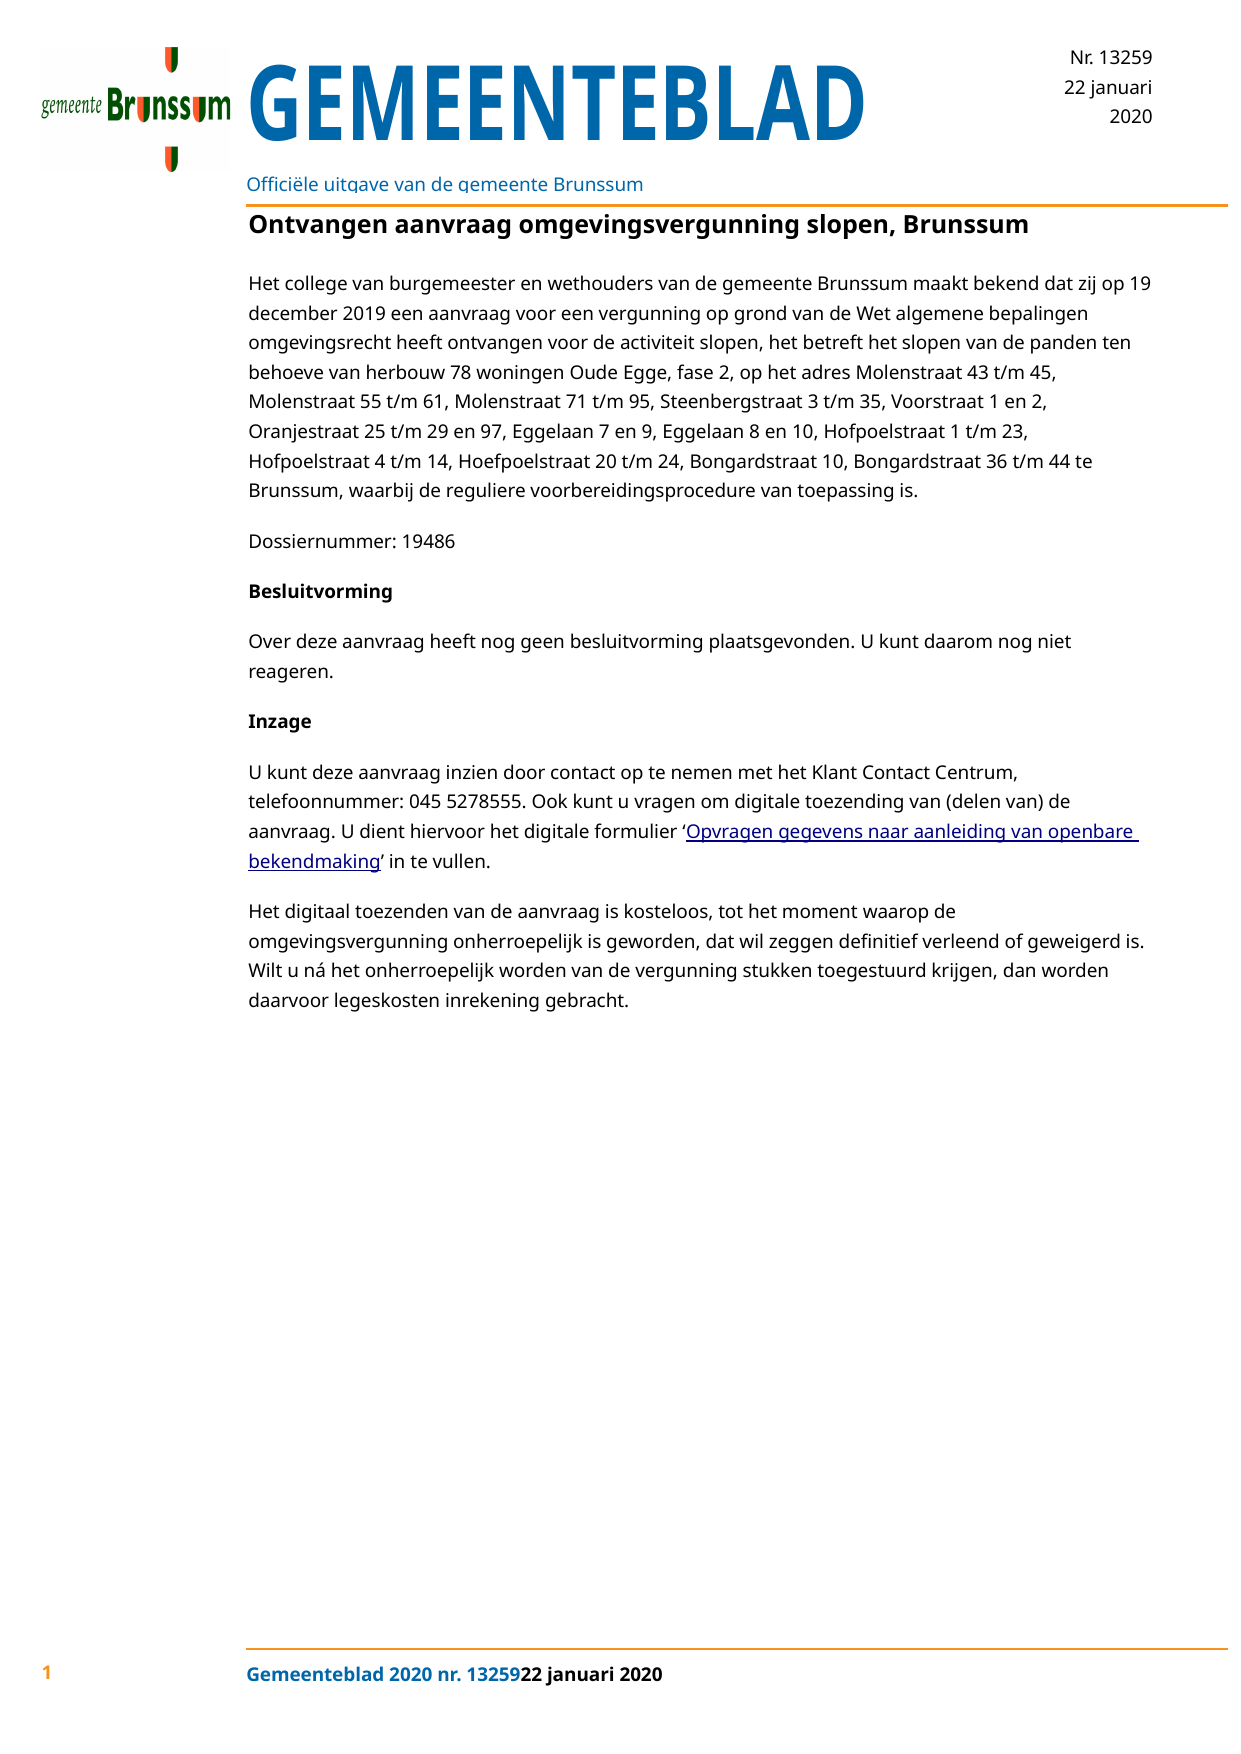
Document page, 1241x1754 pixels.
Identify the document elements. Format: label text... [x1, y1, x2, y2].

text Inzage [248, 709, 1152, 734]
picture [41, 47, 231, 172]
text Het college van burgemeester en wethouders van de gemeente Brunssum maakt bekend dat zij op 19 december 2019 een aanvraag voor een vergunning op grond van de Wet algemene bepalingen omgevingsrecht heeft ontvangen voor de activiteit slopen, het betreft het slopen van de panden ten behoeve van herbouw 78 woningen Oude Egge, fase 2, op het adres Molenstraat 43 t/m 45, Molenstraat 55 t/m 61, Molenstraat 71 t/m 95, Steenbergstraat 3 t/m 35, Voorstraat 1 en 2, Oranjestraat 25 t/m 29 en 97, Eggelaan 7 en 9, Eggelaan 8 en 10, Hofpoelstraat 1 t/m 23, Hofpoelstraat 4 t/m 14, Hoefpoelstraat 20 t/m 24, Bongardstraat 10, Bongardstraat 36 t/m 44 te Brunssum, waarbij de reguliere voorbereidingsprocedure van toepassing is. [248, 270, 1152, 503]
text Dossiernummer: 19486 [248, 528, 1152, 553]
text Ontvangen aanvraag omgevingsvergunning slopen, Brunssum [248, 207, 1152, 241]
text Over deze aanvraag heeft nog geen besluitvorming plaatsgevonden. U kunt daarom nog niet reageren. [248, 629, 1152, 684]
text Het digitaal toezenden van de aanvraag is kosteloos, tot het moment waarop de omgevingsvergunning onherroepelijk is geworden, dat wil zeggen definitief verleend of geweigerd is. Wilt u ná het onherroepelijk worden van de vergunning stukken toegestuurd krijgen, dan worden daarvoor legeskosten inrekening gebracht. [248, 898, 1152, 1013]
text U kunt deze aanvraag inzien door contact op te nemen met het Klant Contact Centrum, telefoonnummer: 045 5278555. Ook kunt u vragen om digitale toezending van (delen van) de aanvraag. U dient hiervoor het digitale formulier ‘Opvragen gegevens naar aanleiding van openbare bekendmaking’ in te vullen. [248, 759, 1152, 873]
text Besluitvorming [248, 578, 1152, 604]
